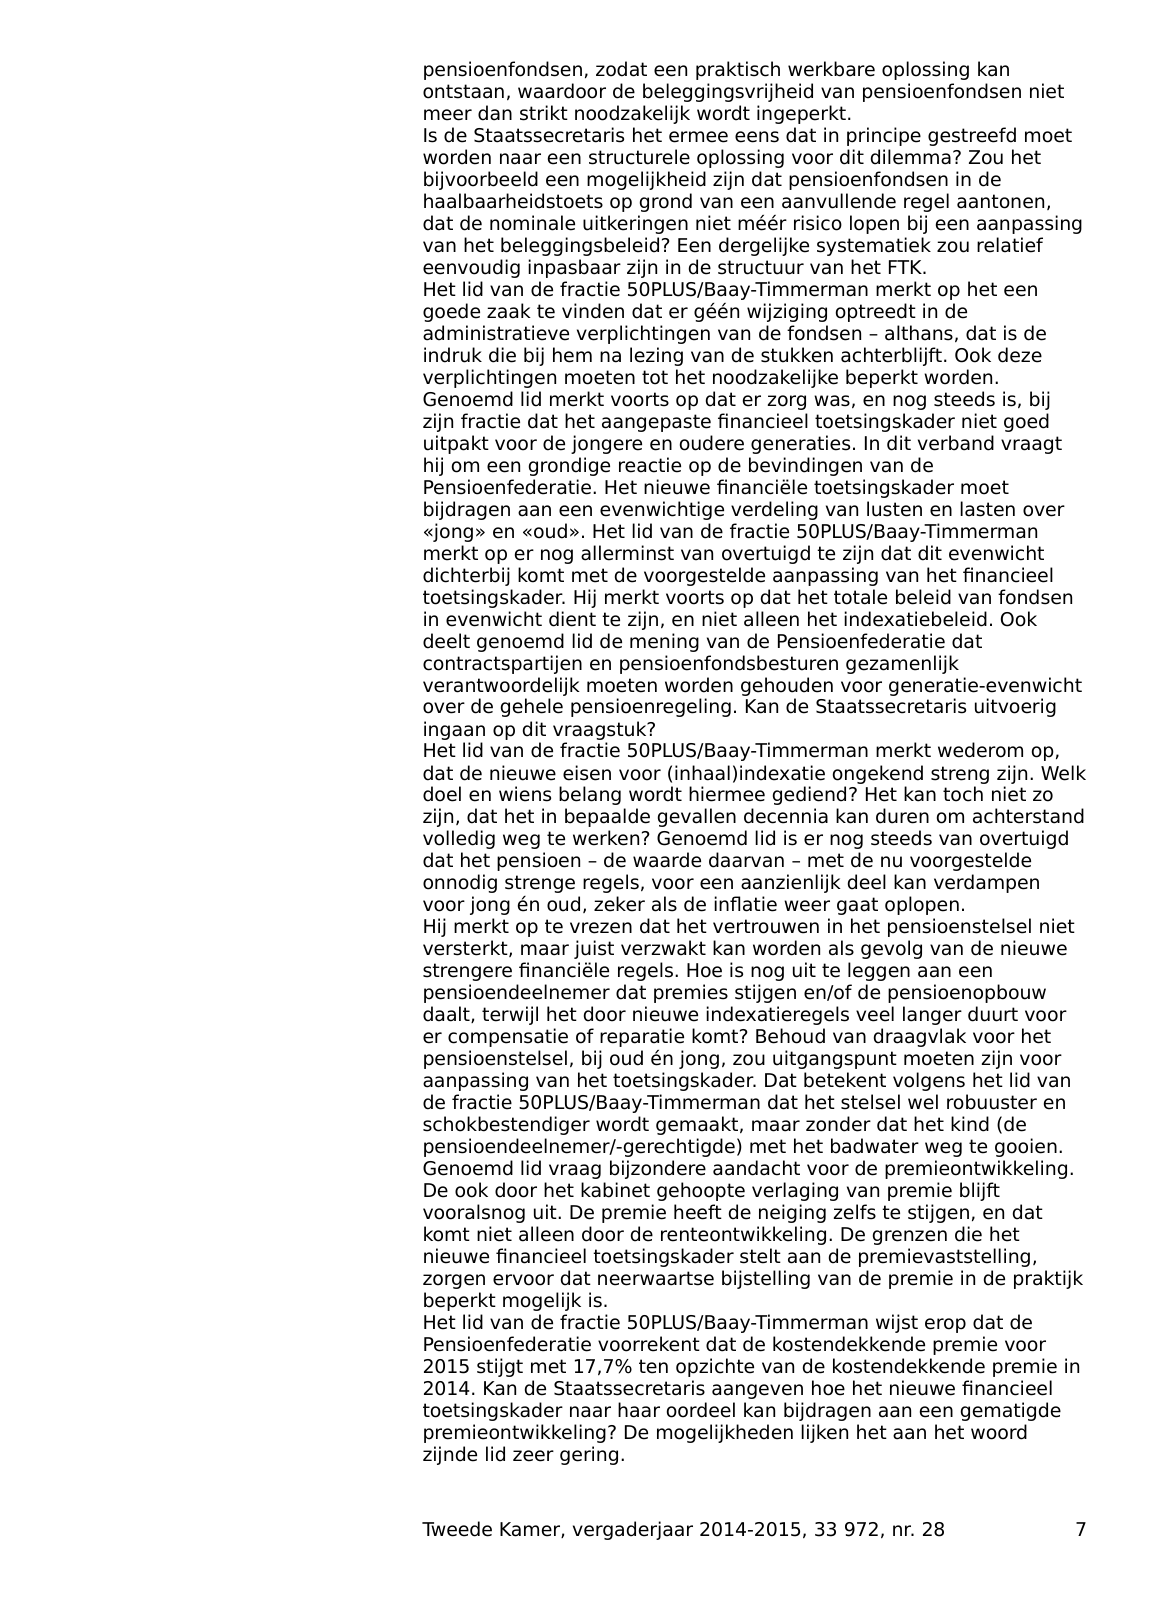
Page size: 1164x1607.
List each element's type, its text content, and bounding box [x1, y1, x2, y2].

text Het lid van de fractie 50PLUS/Baay-Timmerman merkt wederom op, dat de nieuwe eisen voor (inhaal)indexatie ongekend streng zijn. Welk doel en wiens belang wordt hiermee gediend? Het kan toch niet zo zijn, dat het in bepaalde gevallen decennia kan duren om achterstand volledig weg te werken? Genoemd lid is er nog steeds van overtuigd dat het pensioen – de waarde daarvan – met de nu voorgestelde onnodig strenge regels, voor een aanzienlijk deel kan verdampen voor jong én oud, zeker als de inflatie weer gaat oplopen. [422, 740, 1087, 916]
text Het lid van de fractie 50PLUS/Baay-Timmerman merkt op het een goede zaak te vinden dat er géén wijziging optreedt in de administratieve verplichtingen van de fondsen – althans, dat is de indruk die bij hem na lezing van de stukken achterblijft. Ook deze verplichtingen moeten tot het noodzakelijke beperkt worden. [422, 279, 1087, 389]
text Het lid van de fractie 50PLUS/Baay-Timmerman wijst erop dat de Pensioenfederatie voorrekent dat de kostendekkende premie voor 2015 stijgt met 17,7% ten opzichte van de kostendekkende premie in 2014. Kan de Staatssecretaris aangeven hoe het nieuwe financieel toetsingskader naar haar oordeel kan bijdragen aan een gematigde premieontwikkeling? De mogelijkheden lijken het aan het woord zijnde lid zeer gering. [422, 1312, 1087, 1466]
text Genoemd lid merkt voorts op dat er zorg was, en nog steeds is, bij zijn fractie dat het aangepaste financieel toetsingskader niet goed uitpakt voor de jongere en oudere generaties. In dit verband vraagt hij om een grondige reactie op de bevindingen van de Pensioenfederatie. Het nieuwe financiële toetsingskader moet bijdragen aan een evenwichtige verdeling van lusten en lasten over «jong» en «oud». Het lid van de fractie 50PLUS/Baay-Timmerman merkt op er nog allerminst van overtuigd te zijn dat dit evenwicht dichterbij komt met de voorgestelde aanpassing van het financieel toetsingskader. Hij merkt voorts op dat het totale beleid van fondsen in evenwicht dient te zijn, en niet alleen het indexatiebeleid. Ook deelt genoemd lid de mening van de Pensioenfederatie dat contractspartijen en pensioenfondsbesturen gezamenlijk verantwoordelijk moeten worden gehouden voor generatie-evenwicht over de gehele pensioenregeling. Kan de Staatssecretaris uitvoerig ingaan op dit vraagstuk? [422, 389, 1087, 740]
text pensioenfondsen, zodat een praktisch werkbare oplossing kan ontstaan, waardoor de beleggingsvrijheid van pensioenfondsen niet meer dan strikt noodzakelijk wordt ingeperkt. [422, 59, 1087, 125]
text Genoemd lid vraag bijzondere aandacht voor de premieontwikkeling. De ook door het kabinet gehoopte verlaging van premie blijft vooralsnog uit. De premie heeft de neiging zelfs te stijgen, en dat komt niet alleen door de renteontwikkeling. De grenzen die het nieuwe financieel toetsingskader stelt aan de premievaststelling, zorgen ervoor dat neerwaartse bijstelling van de premie in de praktijk beperkt mogelijk is. [422, 1158, 1087, 1312]
text Hij merkt op te vrezen dat het vertrouwen in het pensioenstelsel niet versterkt, maar juist verzwakt kan worden als gevolg van de nieuwe strengere financiële regels. Hoe is nog uit te leggen aan een pensioendeelnemer dat premies stijgen en/of de pensioenopbouw daalt, terwijl het door nieuwe indexatieregels veel langer duurt voor er compensatie of reparatie komt? Behoud van draagvlak voor het pensioenstelsel, bij oud én jong, zou uitgangspunt moeten zijn voor aanpassing van het toetsingskader. Dat betekent volgens het lid van de fractie 50PLUS/Baay-Timmerman dat het stelsel wel robuuster en schokbestendiger wordt gemaakt, maar zonder dat het kind (de pensioendeelnemer/-gerechtigde) met het badwater weg te gooien. [422, 916, 1087, 1158]
text Is de Staatssecretaris het ermee eens dat in principe gestreefd moet worden naar een structurele oplossing voor dit dilemma? Zou het bijvoorbeeld een mogelijkheid zijn dat pensioenfondsen in de haalbaarheidstoets op grond van een aanvullende regel aantonen, dat de nominale uitkeringen niet méér risico lopen bij een aanpassing van het beleggingsbeleid? Een dergelijke systematiek zou relatief eenvoudig inpasbaar zijn in de structuur van het FTK. [422, 125, 1087, 279]
